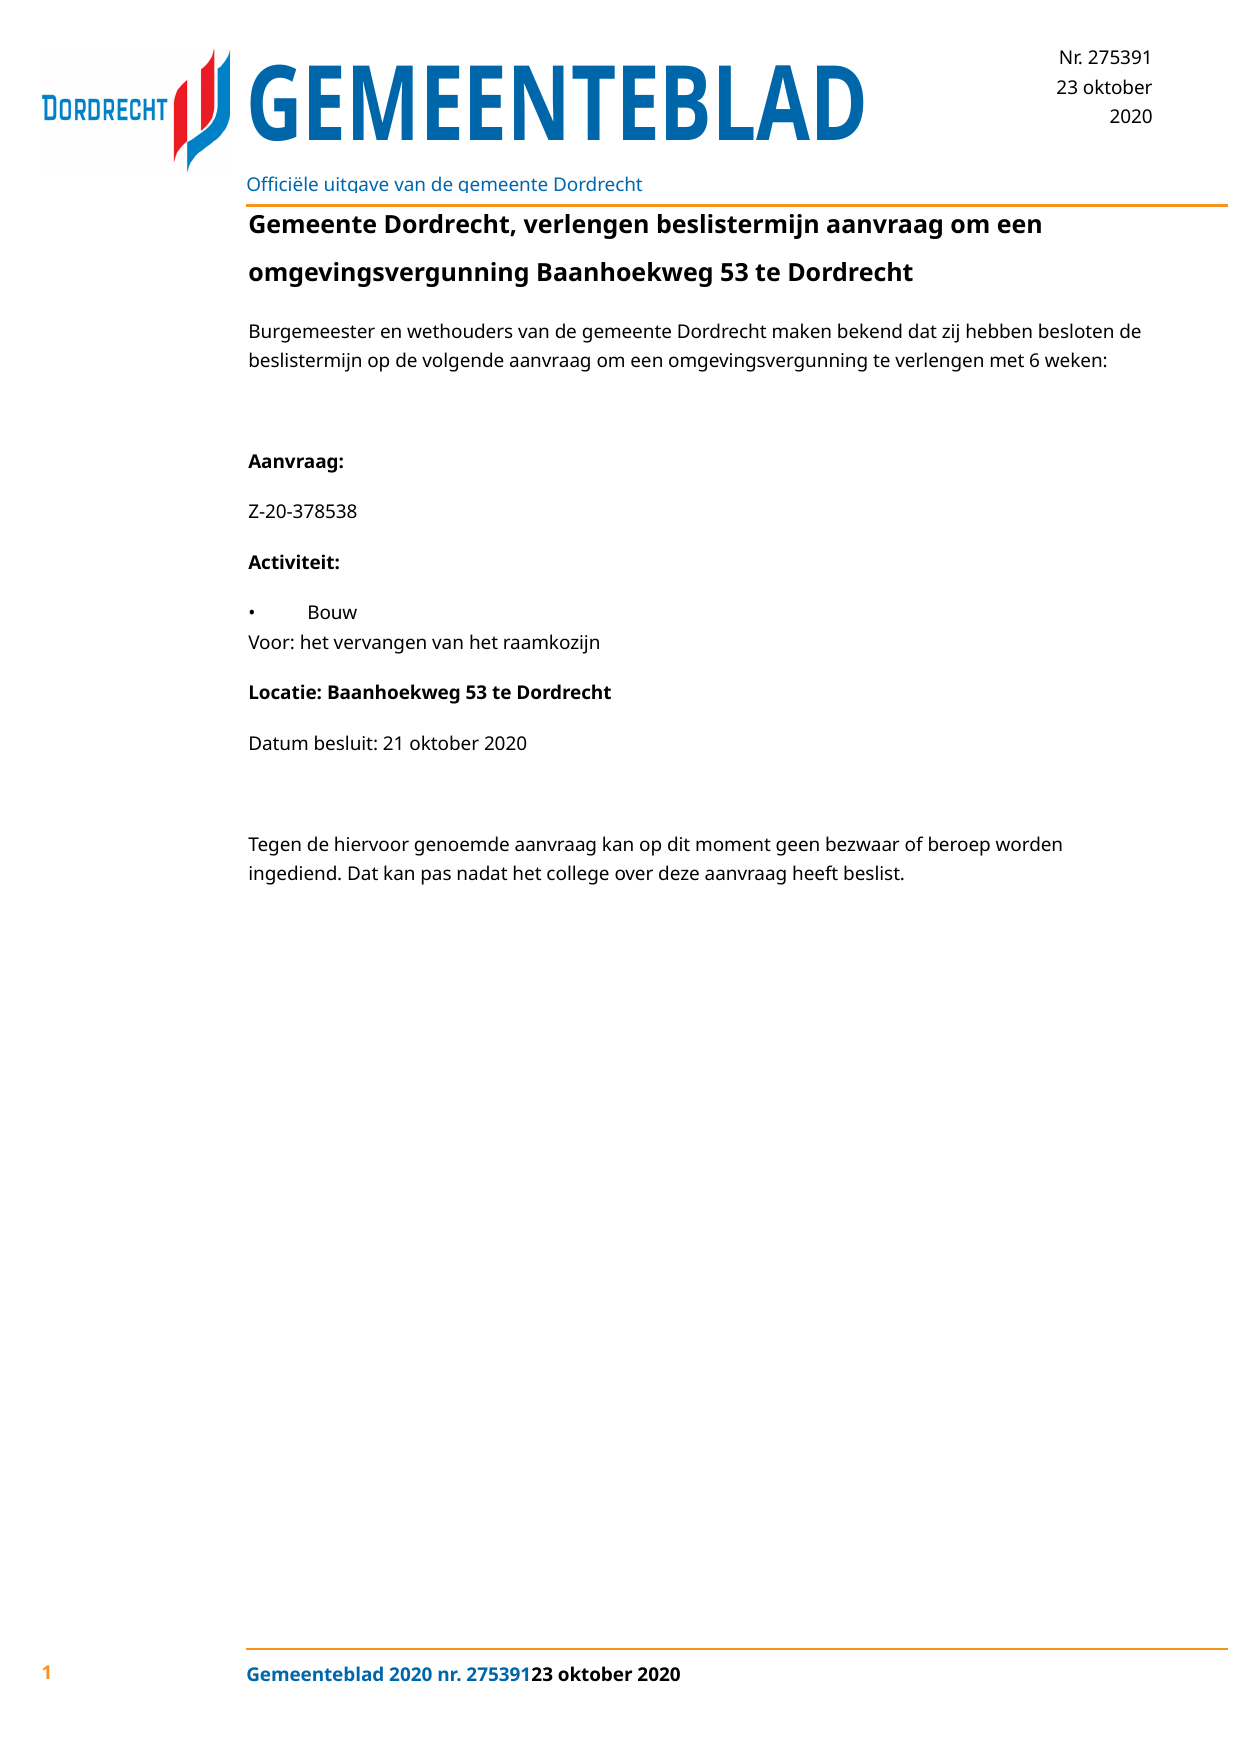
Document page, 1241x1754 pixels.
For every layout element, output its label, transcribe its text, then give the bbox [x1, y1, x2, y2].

text Datum besluit: 21 oktober 2020 [248, 730, 1152, 756]
text Voor: het vervangen van het raamkozijn [248, 629, 1152, 655]
text Aanvraag: [248, 448, 1152, 474]
text Tegen de hiervoor genoemde aanvraag kan op dit moment geen bezwaar of beroep worden ingediend. Dat kan pas nadat het college over deze aanvraag heeft beslist. [248, 831, 1152, 886]
text Locatie: Baanhoekweg 53 te Dordrecht [248, 679, 1152, 705]
text Gemeente Dordrecht, verlengen beslistermijn aanvraag om een omgevingsvergunning Baanhoekweg 53 te Dordrecht [248, 207, 1152, 288]
text Z-20-378538 [248, 499, 1152, 524]
text Activiteit: [248, 549, 1152, 575]
list Bouw [248, 599, 1152, 625]
picture [41, 47, 231, 172]
text Burgemeester en wethouders van de gemeente Dordrecht maken bekend dat zij hebben besloten de beslistermijn op de volgende aanvraag om een omgevingsvergunning te verlengen met 6 weken: [248, 318, 1152, 373]
